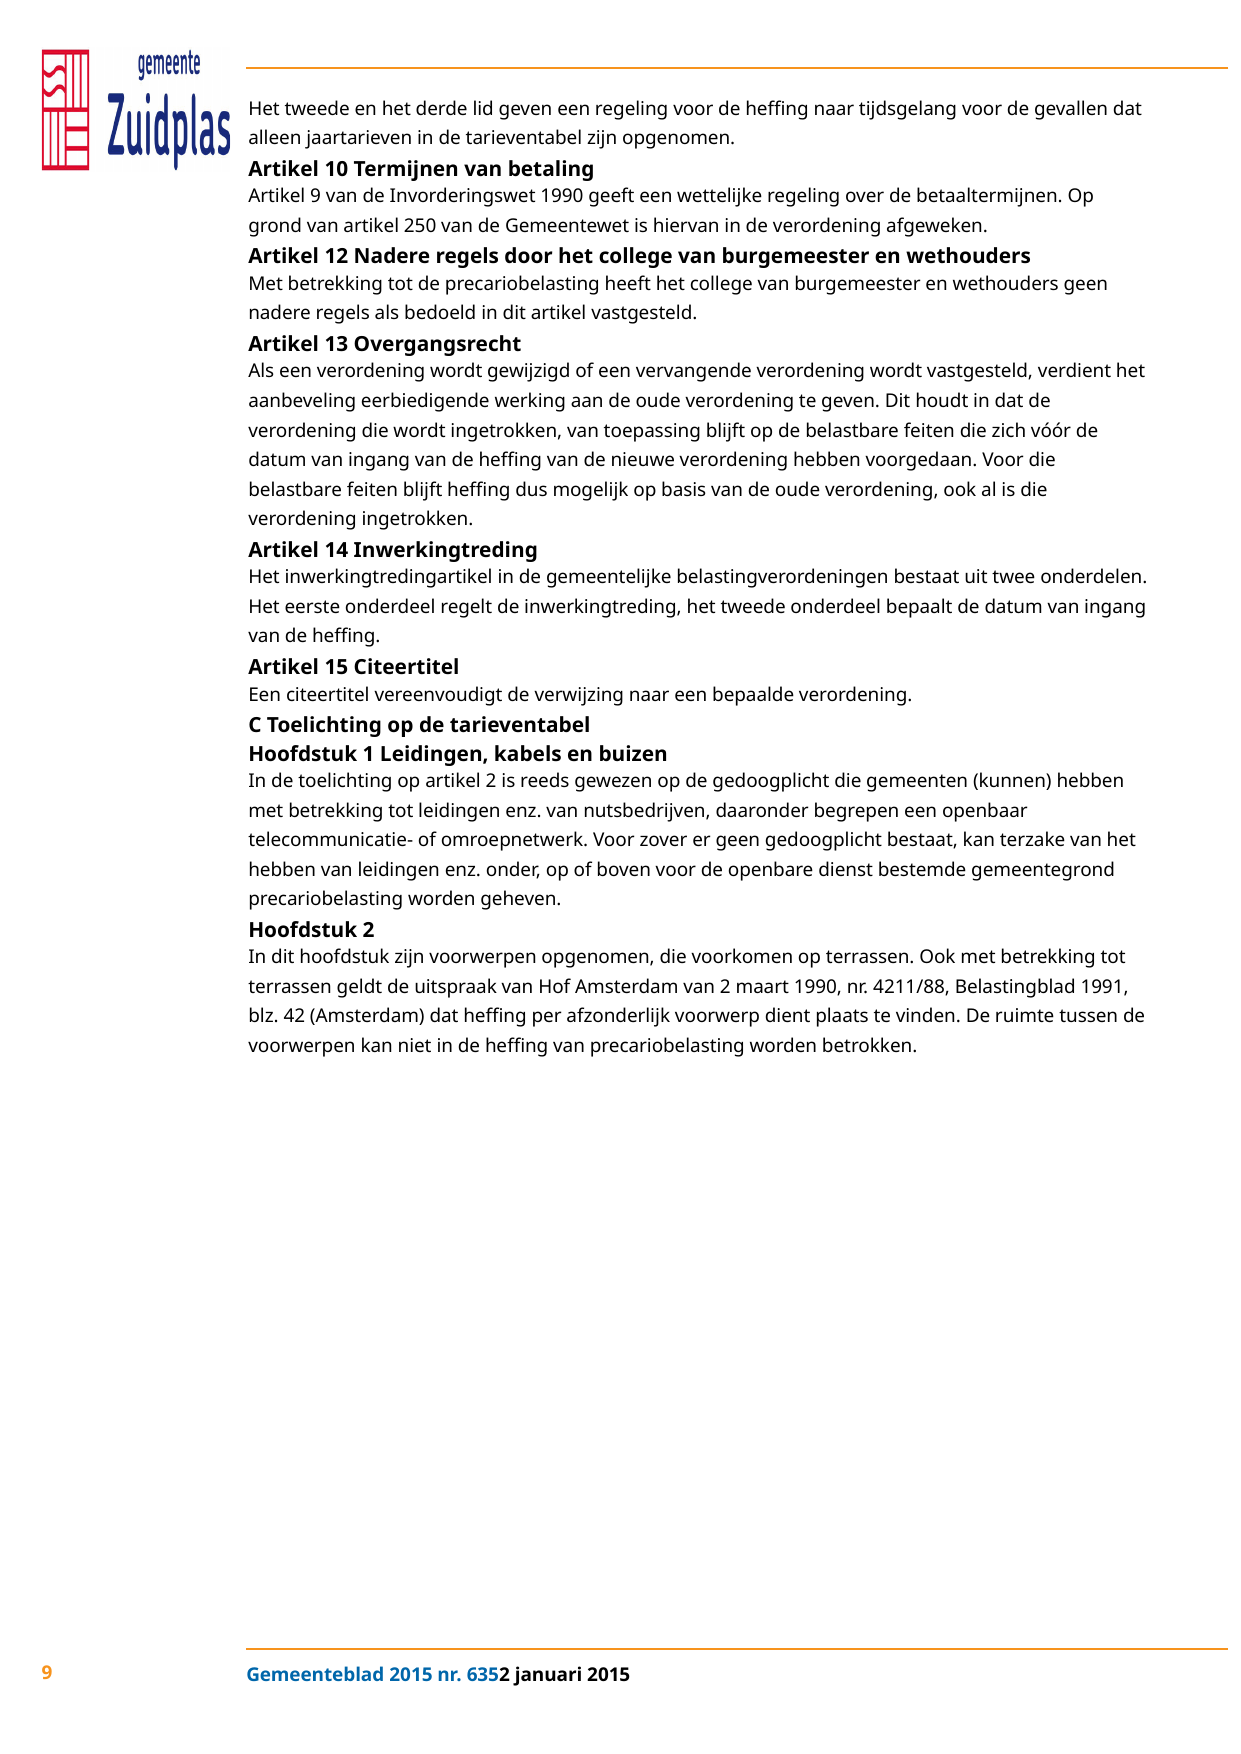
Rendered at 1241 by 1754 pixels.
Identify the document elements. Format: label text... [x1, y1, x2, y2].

text Artikel 12 Nadere regels door het college van burgemeester en wethouders [248, 242, 1152, 270]
text Het inwerkingtredingartikel in de gemeentelijke belastingverordeningen bestaat uit twee onderdelen. Het eerste onderdeel regelt de inwerkingtreding, het tweede onderdeel bepaalt de datum van ingang van de heffing. [248, 563, 1152, 648]
text Artikel 15 Citeertitel [248, 652, 1152, 681]
text In dit hoofdstuk zijn voorwerpen opgenomen, die voorkomen op terrassen. Ook met betrekking tot terrassen geldt de uitspraak van Hof Amsterdam van 2 maart 1990, nr. 4211/88, Belastingblad 1991, blz. 42 (Amsterdam) dat heffing per afzonderlijk voorwerp dient plaats te vinden. De ruimte tussen de voorwerpen kan niet in de heffing van precariobelasting worden betrokken. [248, 943, 1152, 1058]
text Artikel 9 van de Invorderingswet 1990 geeft een wettelijke regeling over de betaaltermijnen. Op grond van artikel 250 van de Gemeentewet is hiervan in de verordening afgeweken. [248, 182, 1152, 238]
text Hoofdstuk 2 [248, 915, 1152, 943]
text Met betrekking tot de precariobelasting heeft het college van burgemeester en wethouders geen nadere regels als bedoeld in dit artikel vastgesteld. [248, 270, 1152, 325]
text Als een verordening wordt gewijzigd of een vervangende verordening wordt vastgesteld, verdient het aanbeveling eerbiedigende werking aan de oude verordening te geven. Dit houdt in dat de verordening die wordt ingetrokken, van toepassing blijft op de belastbare feiten die zich vóór de datum van ingang van de heffing van de nieuwe verordening hebben voorgedaan. Voor die belastbare feiten blijft heffing dus mogelijk op basis van de oude verordening, ook al is die verordening ingetrokken. [248, 358, 1152, 531]
text Artikel 14 Inwerkingtreding [248, 535, 1152, 563]
text Artikel 13 Overgangsrecht [248, 329, 1152, 358]
text Een citeertitel vereenvoudigt de verwijzing naar een bepaalde verordening. [248, 681, 1152, 706]
text Hoofdstuk 1 Leidingen, kabels en buizen [248, 739, 1152, 767]
text C Toelichting op de tarieventabel [248, 710, 1152, 739]
picture [41, 47, 231, 172]
text Artikel 10 Termijnen van betaling [248, 154, 1152, 182]
text In de toelichting op artikel 2 is reeds gewezen op de gedoogplicht die gemeenten (kunnen) hebben met betrekking tot leidingen enz. van nutsbedrijven, daaronder begrepen een openbaar telecommunicatie- of omroepnetwerk. Voor zover er geen gedoogplicht bestaat, kan terzake van het hebben van leidingen enz. onder, op of boven voor de openbare dienst bestemde gemeentegrond precariobelasting worden geheven. [248, 767, 1152, 911]
text Het tweede en het derde lid geven een regeling voor de heffing naar tijdsgelang voor de gevallen dat alleen jaartarieven in de tarieventabel zijn opgenomen. [248, 95, 1152, 150]
